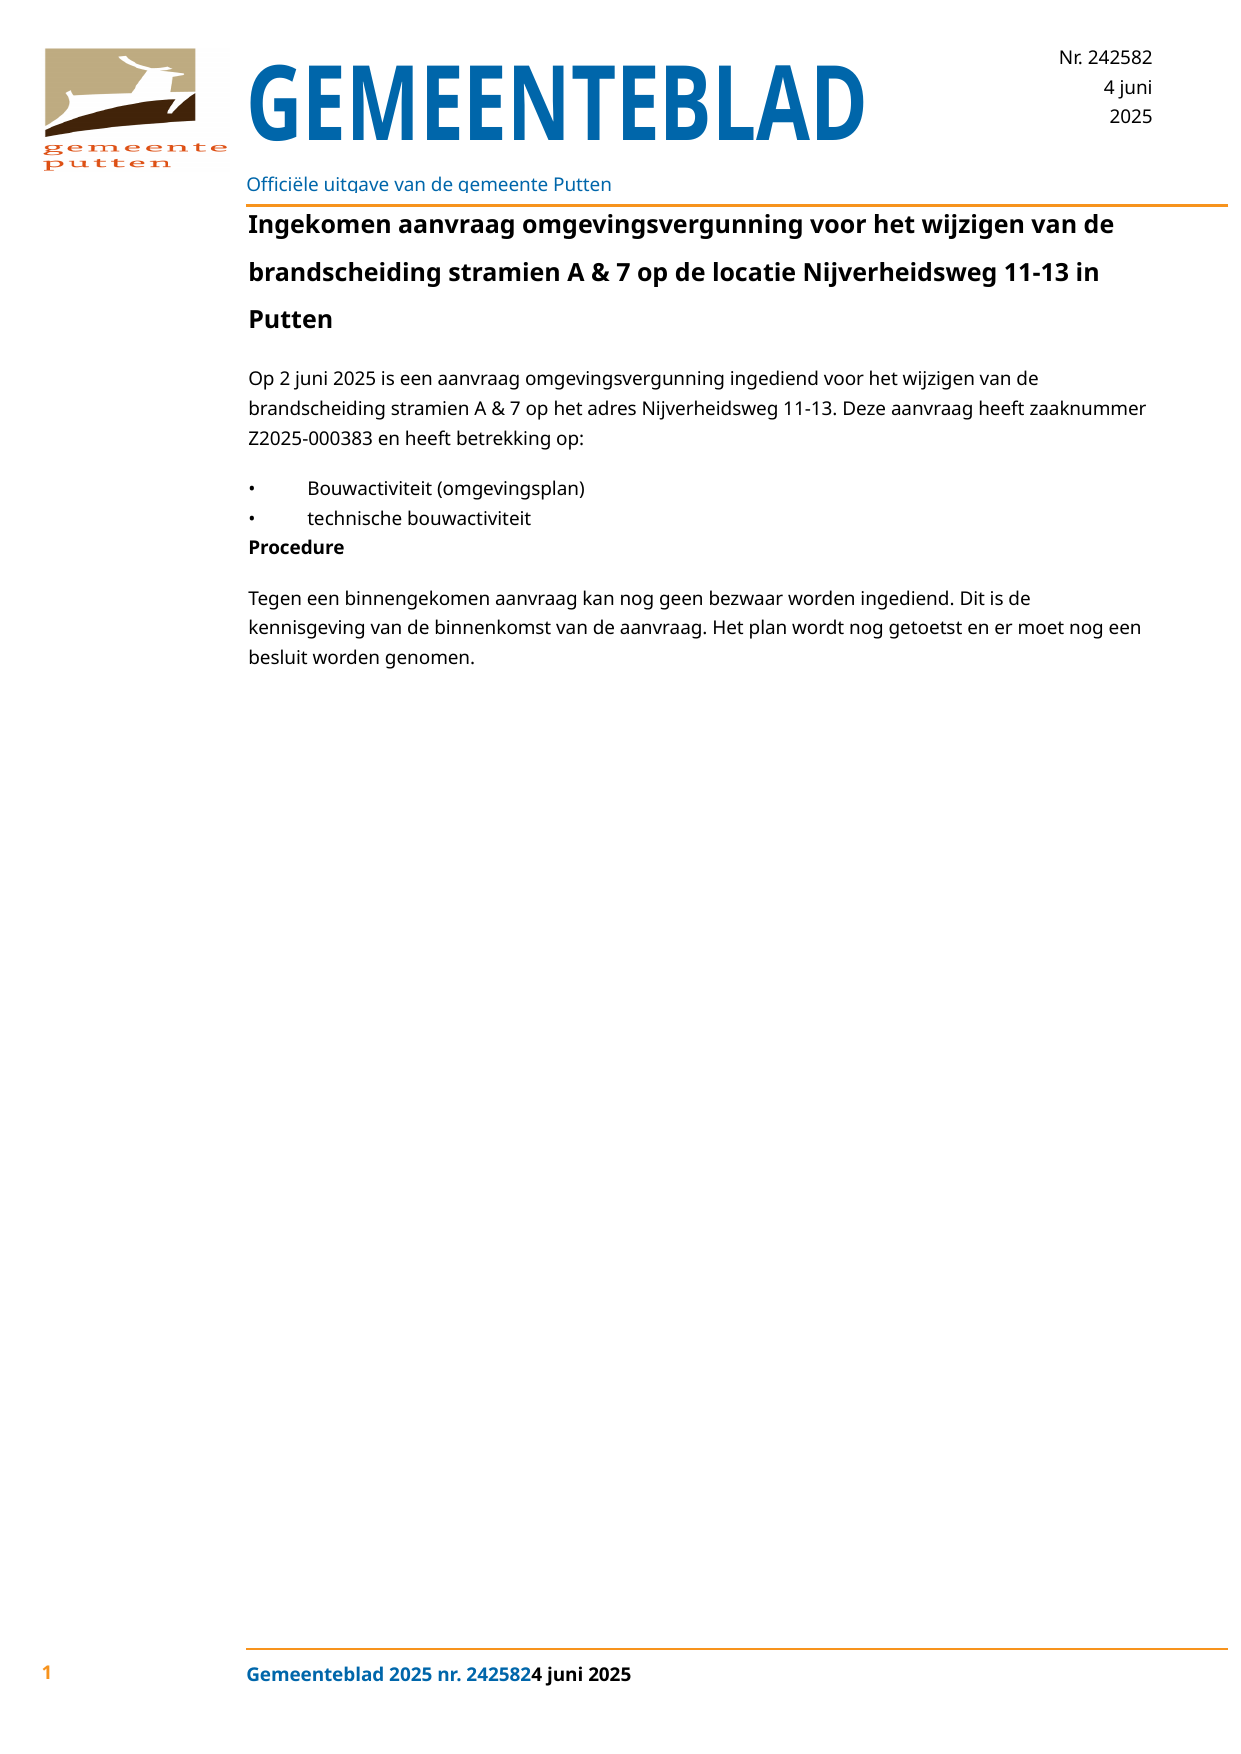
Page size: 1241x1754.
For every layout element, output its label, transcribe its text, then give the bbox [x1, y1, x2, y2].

text Op 2 juni 2025 is een aanvraag omgevingsvergunning ingediend voor het wijzigen van de brandscheiding stramien A & 7 op het adres Nijverheidsweg 11-13. Deze aanvraag heeft zaaknummer Z2025-000383 en heeft betrekking op: [248, 366, 1152, 450]
text Ingekomen aanvraag omgevingsvergunning voor het wijzigen van de brandscheiding stramien A & 7 op de locatie Nijverheidsweg 11-13 in Putten [248, 207, 1152, 336]
text Tegen een binnengekomen aanvraag kan nog geen bezwaar worden ingediend. Dit is de kennisgeving van de binnenkomst van de aanvraag. Het plan wordt nog getoetst en er moet nog een besluit worden genomen. [248, 585, 1152, 669]
picture [41, 47, 231, 172]
text Procedure [248, 534, 1152, 560]
list technische bouwactiviteit [248, 505, 1152, 530]
list Bouwactiviteit (omgevingsplan) [248, 475, 1152, 501]
